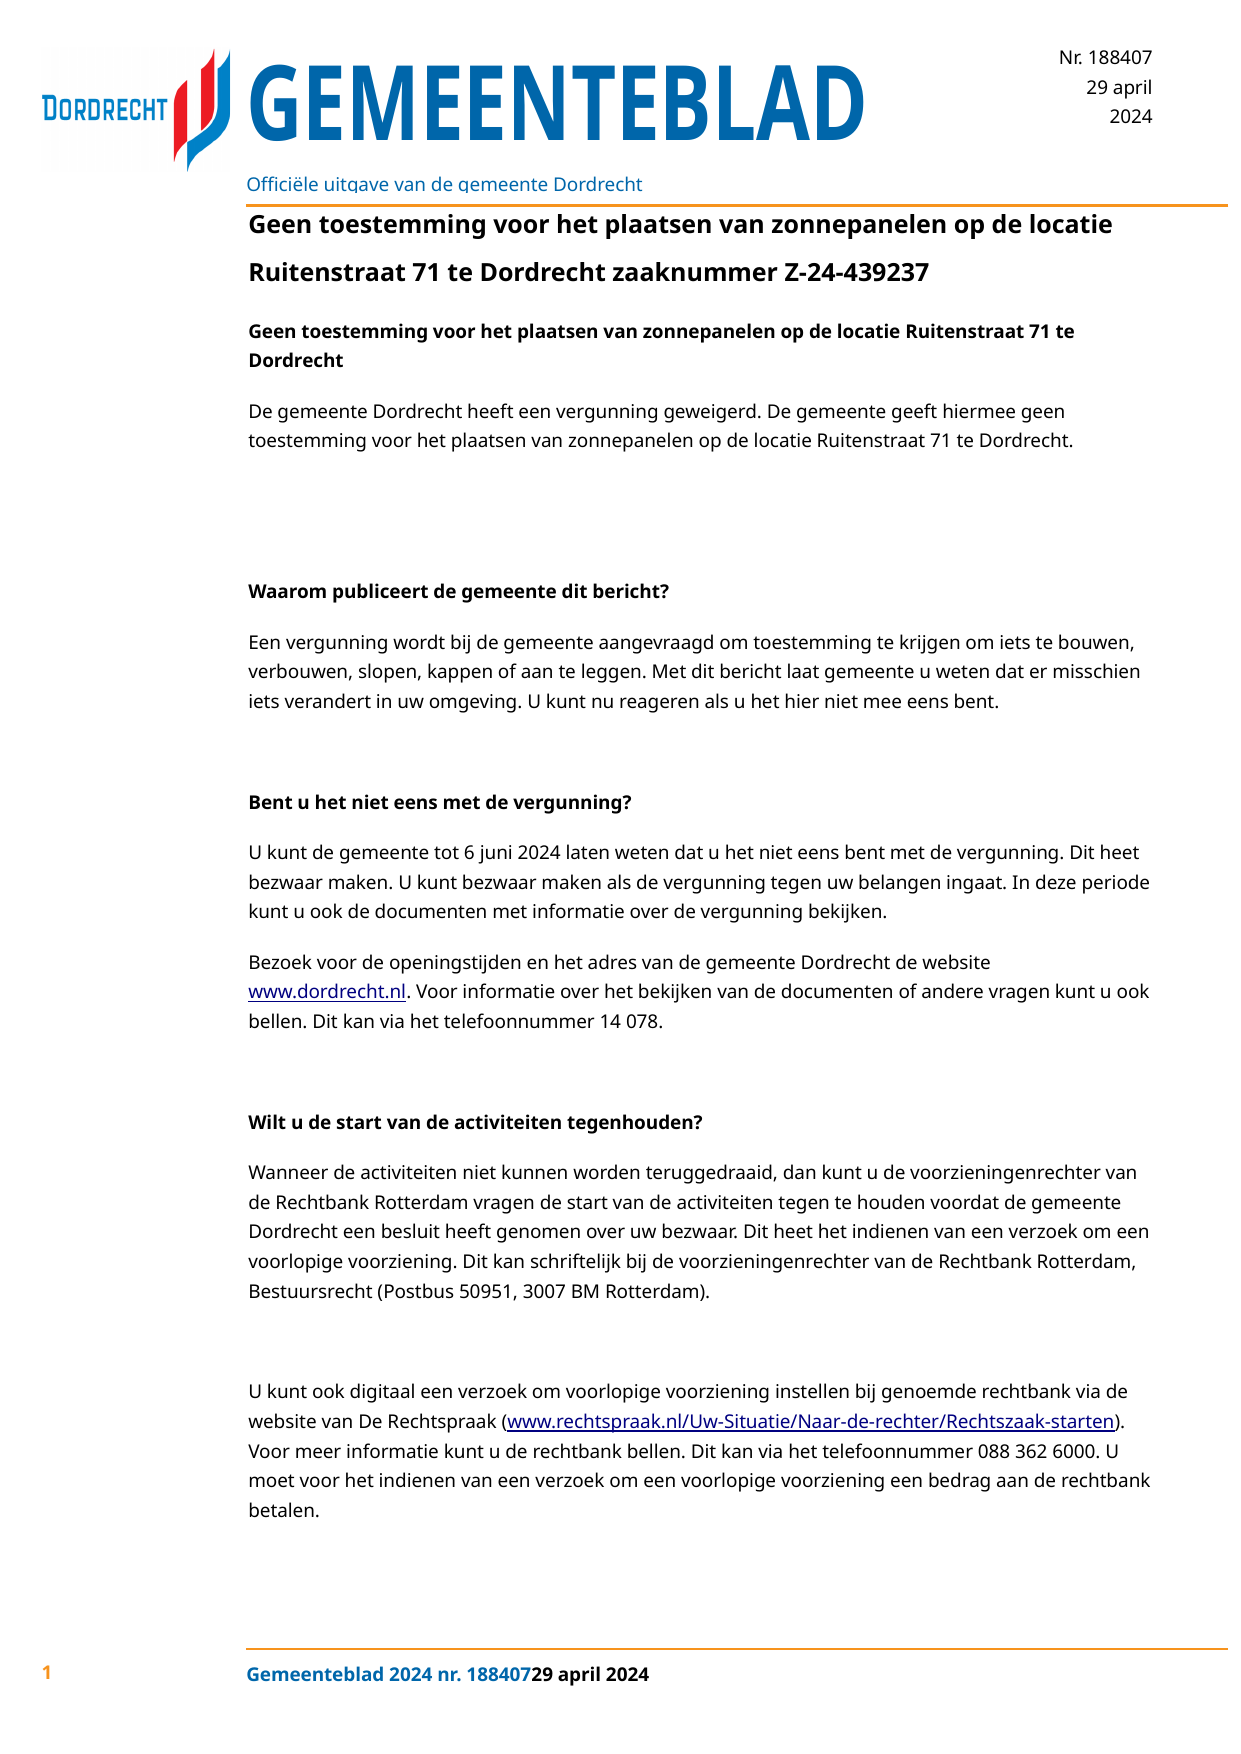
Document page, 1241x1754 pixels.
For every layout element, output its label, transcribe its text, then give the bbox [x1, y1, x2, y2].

text Bezoek voor de openingstijden en het adres van de gemeente Dordrecht de website www.dordrecht.nl. Voor informatie over het bekijken van de documenten of andere vragen kunt u ook bellen. Dit kan via het telefoonnummer 14 078. [248, 949, 1152, 1034]
text Geen toestemming voor het plaatsen van zonnepanelen op de locatie Ruitenstraat 71 te Dordrecht zaaknummer Z-24-439237 [248, 207, 1152, 288]
text Wanneer de activiteiten niet kunnen worden teruggedraaid, dan kunt u de voorzieningenrechter van de Rechtbank Rotterdam vragen de start van de activiteiten tegen te houden voordat de gemeente Dordrecht een besluit heeft genomen over uw bezwaar. Dit heet het indienen van een verzoek om een voorlopige voorziening. Dit kan schriftelijk bij de voorzieningenrechter van de Rechtbank Rotterdam, Bestuursrecht (Postbus 50951, 3007 BM Rotterdam). [248, 1159, 1152, 1304]
text Wilt u de start van de activiteiten tegenhouden? [248, 1109, 1152, 1135]
text U kunt de gemeente tot 6 juni 2024 laten weten dat u het niet eens bent met de vergunning. Dit heet bezwaar maken. U kunt bezwaar maken als de vergunning tegen uw belangen ingaat. In deze periode kunt u ook de documenten met informatie over de vergunning bekijken. [248, 839, 1152, 924]
text Bent u het niet eens met de vergunning? [248, 789, 1152, 815]
text Waarom publiceert de gemeente dit bericht? [248, 579, 1152, 604]
text Geen toestemming voor het plaatsen van zonnepanelen op de locatie Ruitenstraat 71 te Dordrecht [248, 318, 1152, 373]
text De gemeente Dordrecht heeft een vergunning geweigerd. De gemeente geeft hiermee geen toestemming voor het plaatsen van zonnepanelen op de locatie Ruitenstraat 71 te Dordrecht. [248, 398, 1152, 453]
picture [41, 47, 231, 172]
text U kunt ook digitaal een verzoek om voorlopige voorziening instellen bij genoemde rechtbank via de website van De Rechtspraak (www.rechtspraak.nl/Uw-Situatie/Naar-de-rechter/Rechtszaak-starten). Voor meer informatie kunt u de rechtbank bellen. Dit kan via het telefoonnummer 088 362 6000. U moet voor het indienen van een verzoek om een voorlopige voorziening een bedrag aan de rechtbank betalen. [248, 1379, 1152, 1523]
text Een vergunning wordt bij de gemeente aangevraagd om toestemming te krijgen om iets te bouwen, verbouwen, slopen, kappen of aan te leggen. Met dit bericht laat gemeente u weten dat er misschien iets verandert in uw omgeving. U kunt nu reageren als u het hier niet mee eens bent. [248, 629, 1152, 714]
